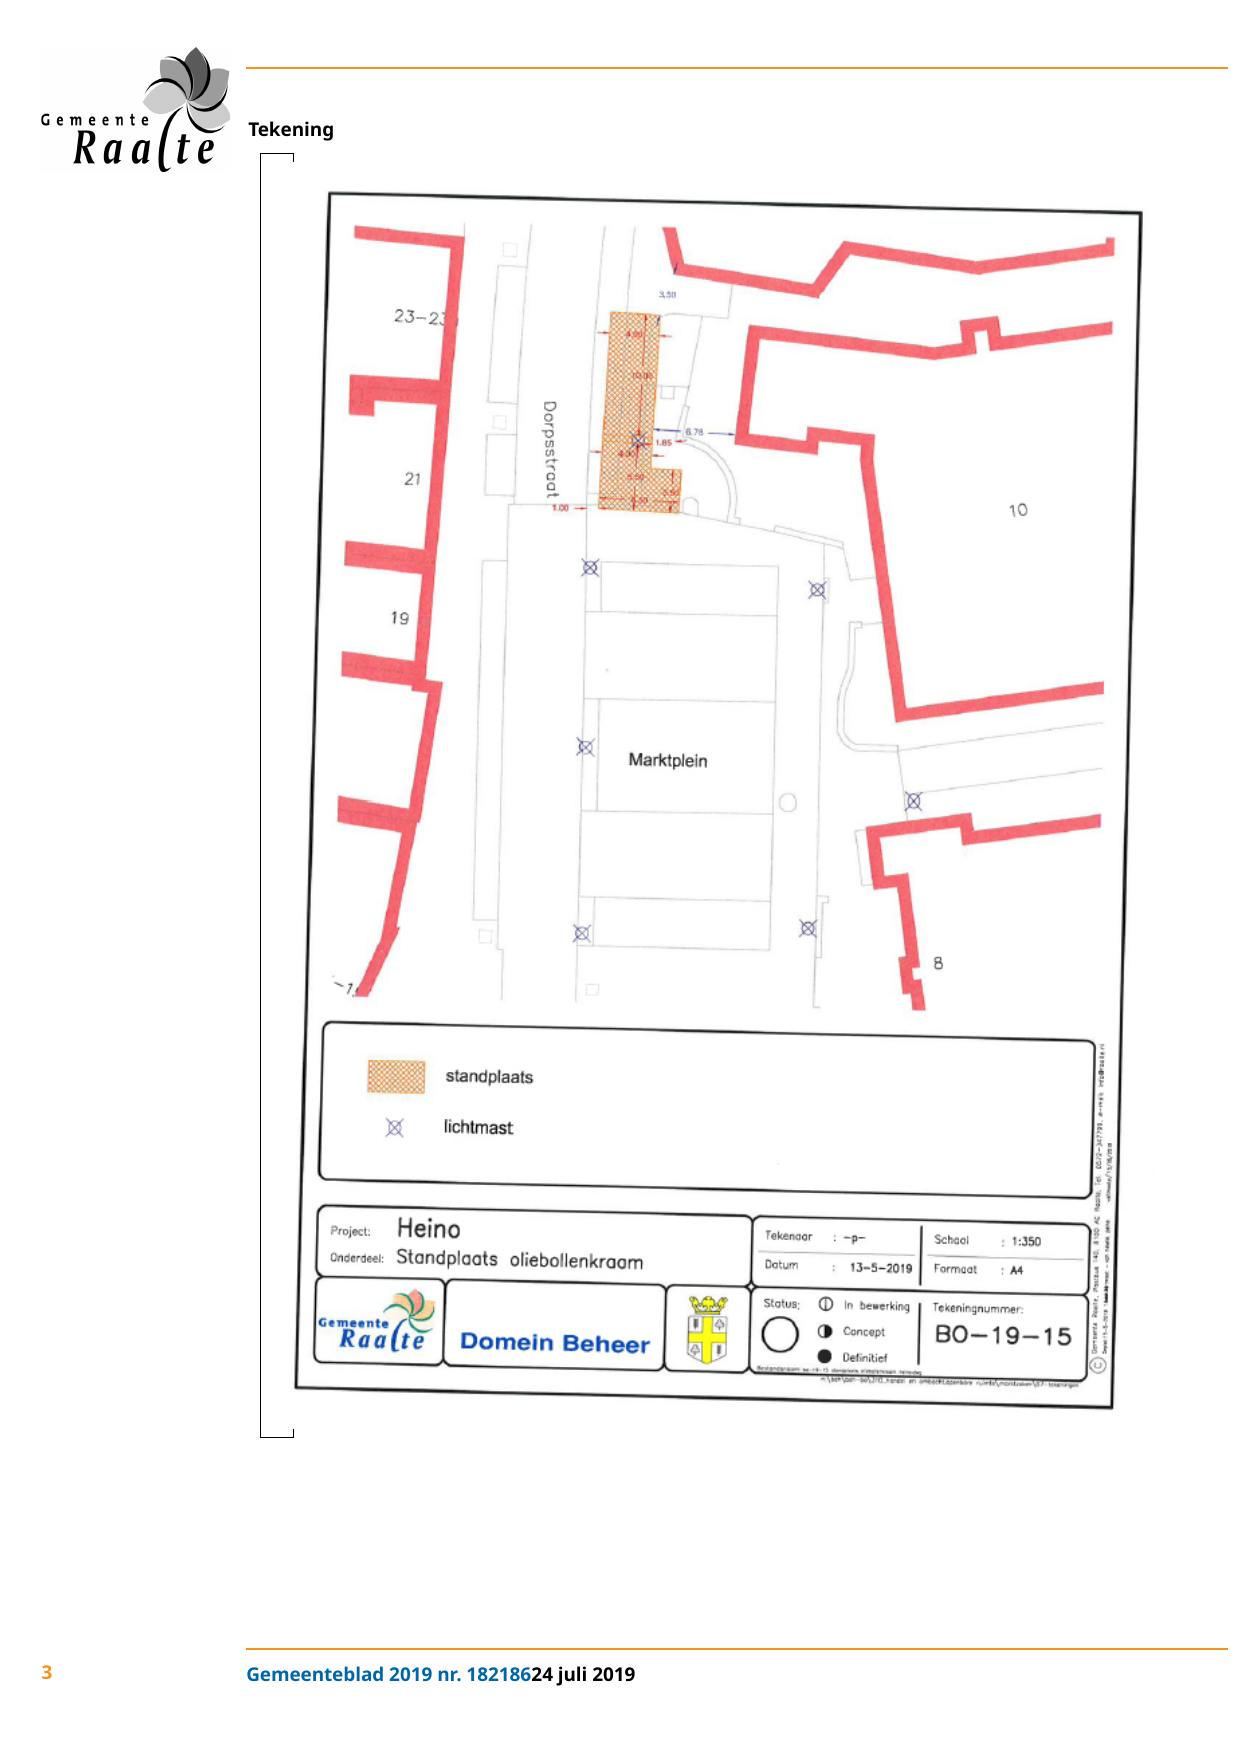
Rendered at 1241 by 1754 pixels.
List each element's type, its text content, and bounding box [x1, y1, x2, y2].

text Tekening [248, 116, 1152, 141]
picture [268, 162, 1155, 1429]
picture [41, 47, 231, 172]
